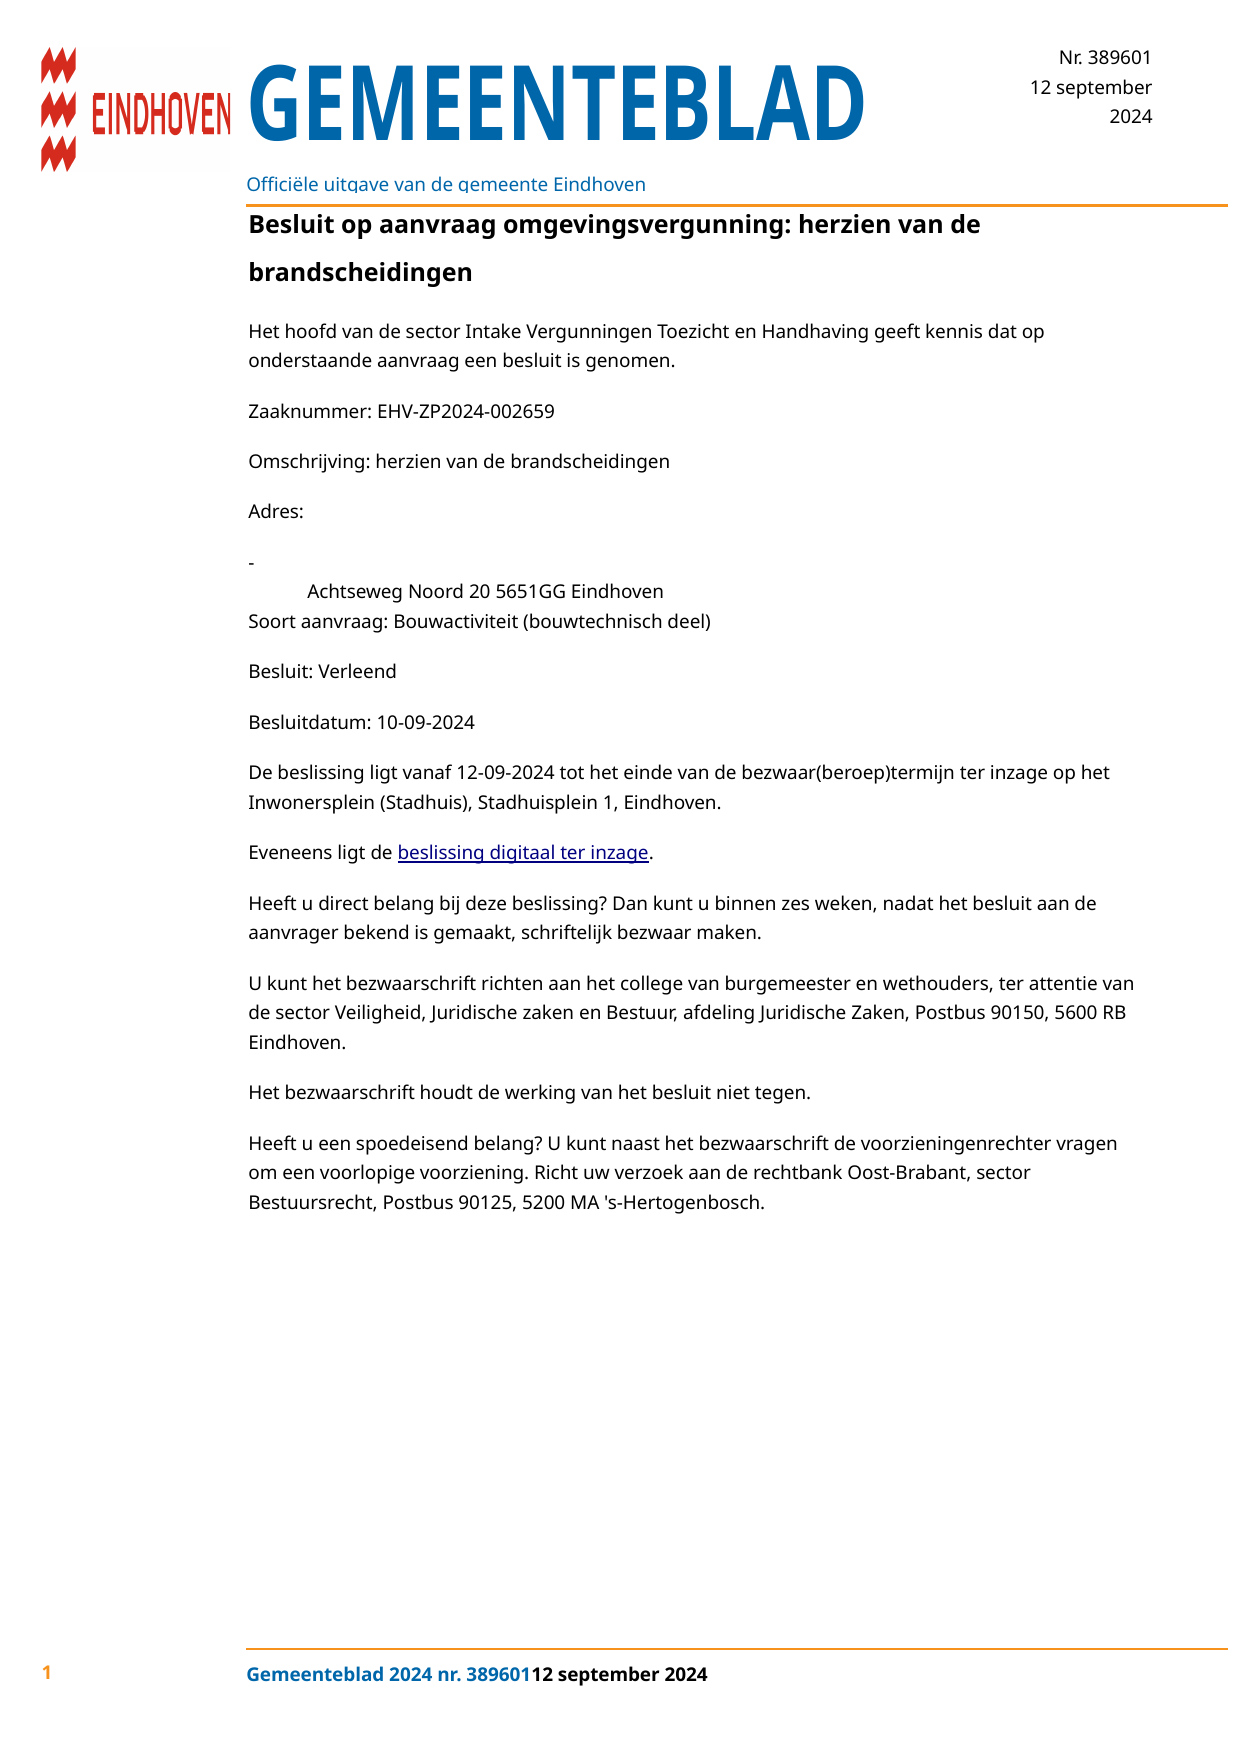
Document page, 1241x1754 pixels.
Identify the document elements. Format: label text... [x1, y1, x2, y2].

picture [41, 47, 231, 172]
text Soort aanvraag: Bouwactiviteit (bouwtechnisch deel) [248, 608, 1152, 634]
text Adres: [248, 499, 1152, 524]
text Omschrijving: herzien van de brandscheidingen [248, 448, 1152, 474]
text Zaaknummer: EHV-ZP2024-002659 [248, 398, 1152, 424]
text Besluit: Verleend [248, 659, 1152, 684]
text Besluit op aanvraag omgevingsvergunning: herzien van de brandscheidingen [248, 207, 1152, 288]
text Heeft u direct belang bij deze beslissing? Dan kunt u binnen zes weken, nadat het besluit aan de aanvrager bekend is gemaakt, schriftelijk bezwaar maken. [248, 890, 1152, 945]
text Het hoofd van de sector Intake Vergunningen Toezicht en Handhaving geeft kennis dat op onderstaande aanvraag een besluit is genomen. [248, 318, 1152, 373]
text Heeft u een spoedeisend belang? U kunt naast het bezwaarschrift de voorzieningenrechter vragen om een voorlopige voorziening. Richt uw verzoek aan de rechtbank Oost-Brabant, sector Bestuursrecht, Postbus 90125, 5200 MA 's-Hertogenbosch. [248, 1130, 1152, 1215]
text Het bezwaarschrift houdt de werking van het besluit niet tegen. [248, 1079, 1152, 1105]
text Eveneens ligt de beslissing digitaal ter inzage. [248, 839, 1152, 865]
text De beslissing ligt vanaf 12-09-2024 tot het einde van de bezwaar(beroep)termijn ter inzage op het Inwonersplein (Stadhuis), Stadhuisplein 1, Eindhoven. [248, 759, 1152, 815]
text Besluitdatum: 10-09-2024 [248, 709, 1152, 735]
text U kunt het bezwaarschrift richten aan het college van burgemeester en wethouders, ter attentie van de sector Veiligheid, Juridische zaken en Bestuur, afdeling Juridische Zaken, Postbus 90150, 5600 RB Eindhoven. [248, 970, 1152, 1055]
list Achtseweg Noord 20 5651GG Eindhoven [248, 579, 1152, 604]
